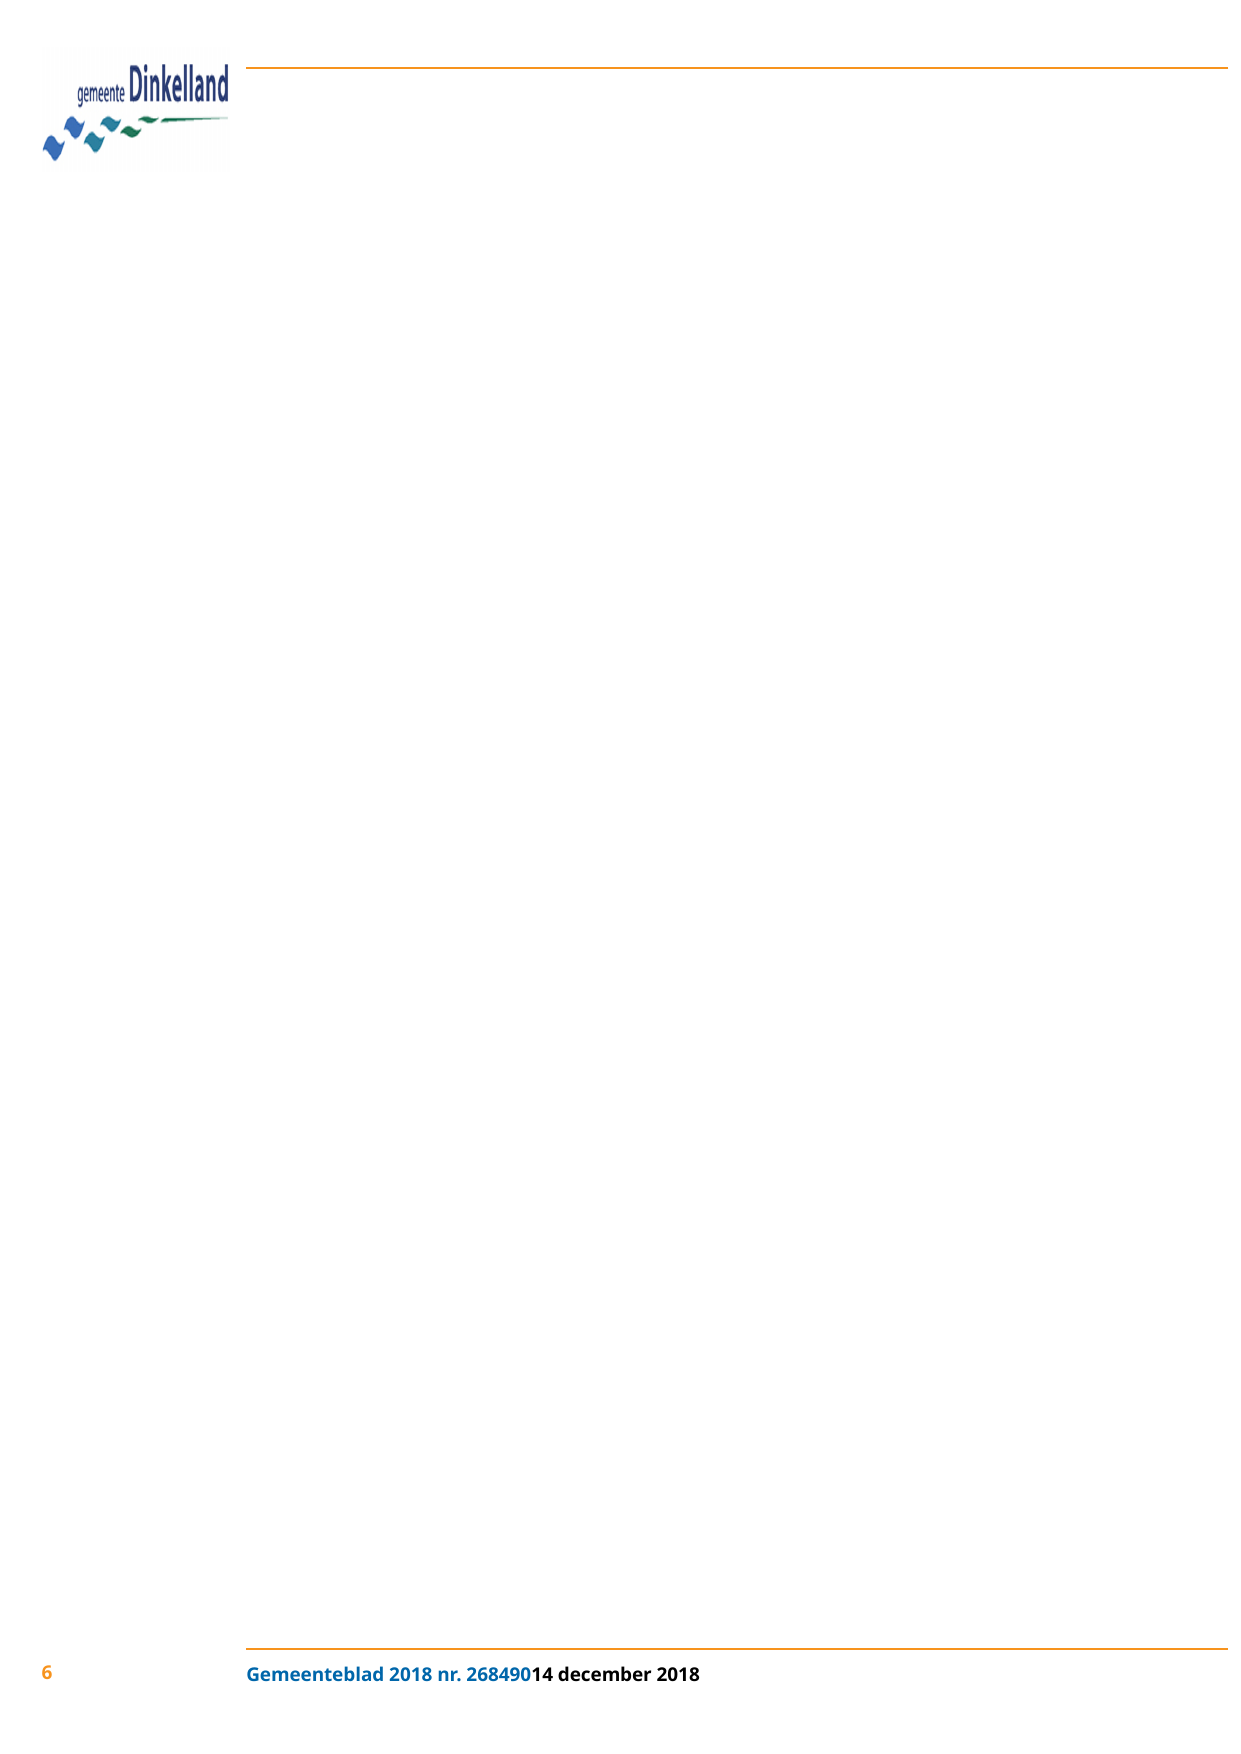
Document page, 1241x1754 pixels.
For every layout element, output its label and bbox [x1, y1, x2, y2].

picture [41, 47, 231, 172]
